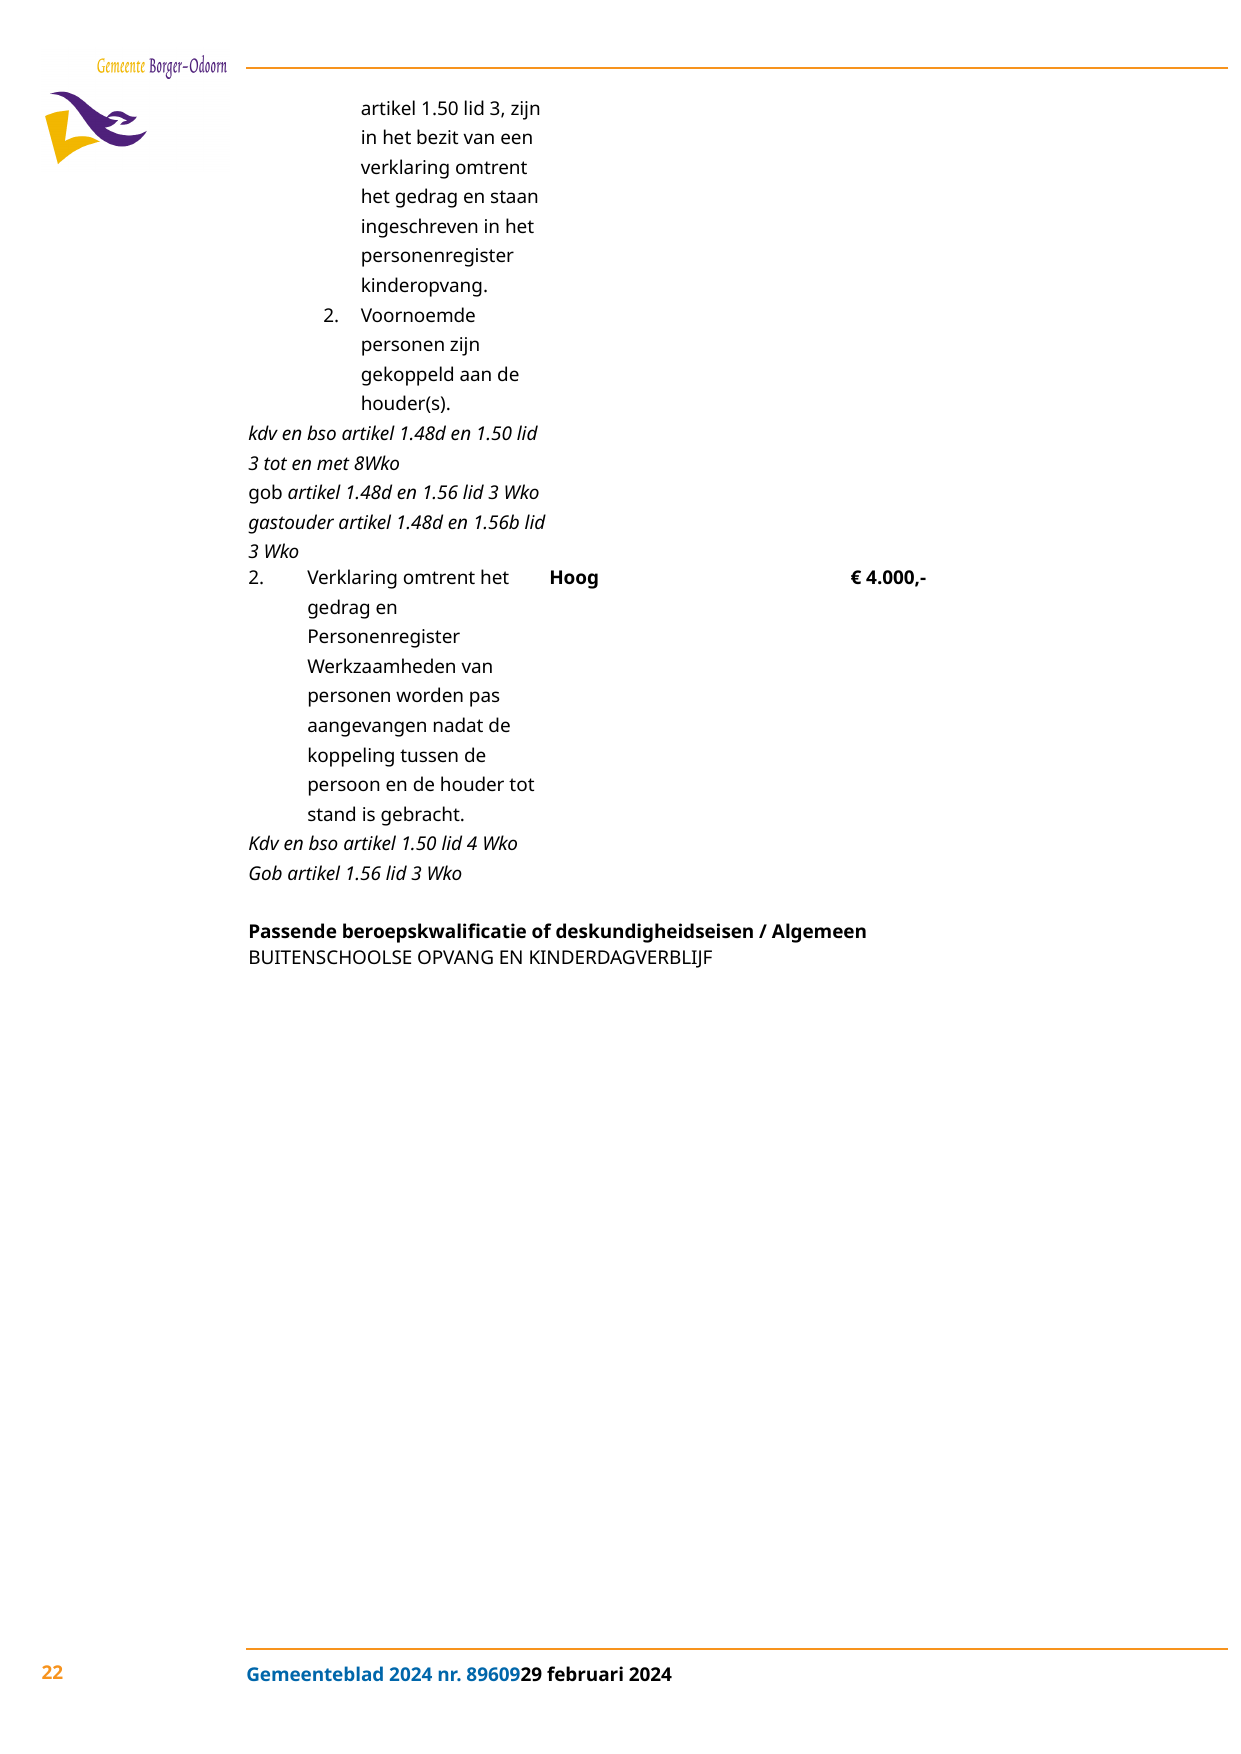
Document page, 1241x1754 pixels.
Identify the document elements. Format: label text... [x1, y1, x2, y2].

table_cell artikel 1.50 lid 3, zijn in het bezit van een verklaring omtrent het gedrag en staan ingeschreven in het personenregister kinderopvang. Voornoemde personen zijn gekoppeld aan de houder(s). kdv en bso artikel 1.48d en 1.50 lid 3 tot en met 8Wko gob artikel 1.48d en 1.56 lid 3 Wko gastouder artikel 1.48d en 1.56b lid 3 Wko [248, 95, 549, 564]
table_cell BUITENSCHOOLSE OPVANG EN KINDERDAGVERBLIJF [248, 945, 1152, 970]
table_cell [850, 95, 1152, 564]
picture [41, 47, 231, 172]
table_cell € 4.000,- [850, 564, 1152, 886]
table_header Passende beroepskwalificatie of deskundigheidseisen / Algemeen [248, 919, 1152, 944]
table_cell Verklaring omtrent het gedrag en Personenregister Werkzaamheden van personen worden pas aangevangen nadat de koppeling tussen de persoon en de houder tot stand is gebracht. Kdv en bso artikel 1.50 lid 4 Wko Gob artikel 1.56 lid 3 Wko [248, 564, 549, 886]
table_cell [549, 95, 850, 564]
table_cell Hoog [549, 564, 850, 886]
